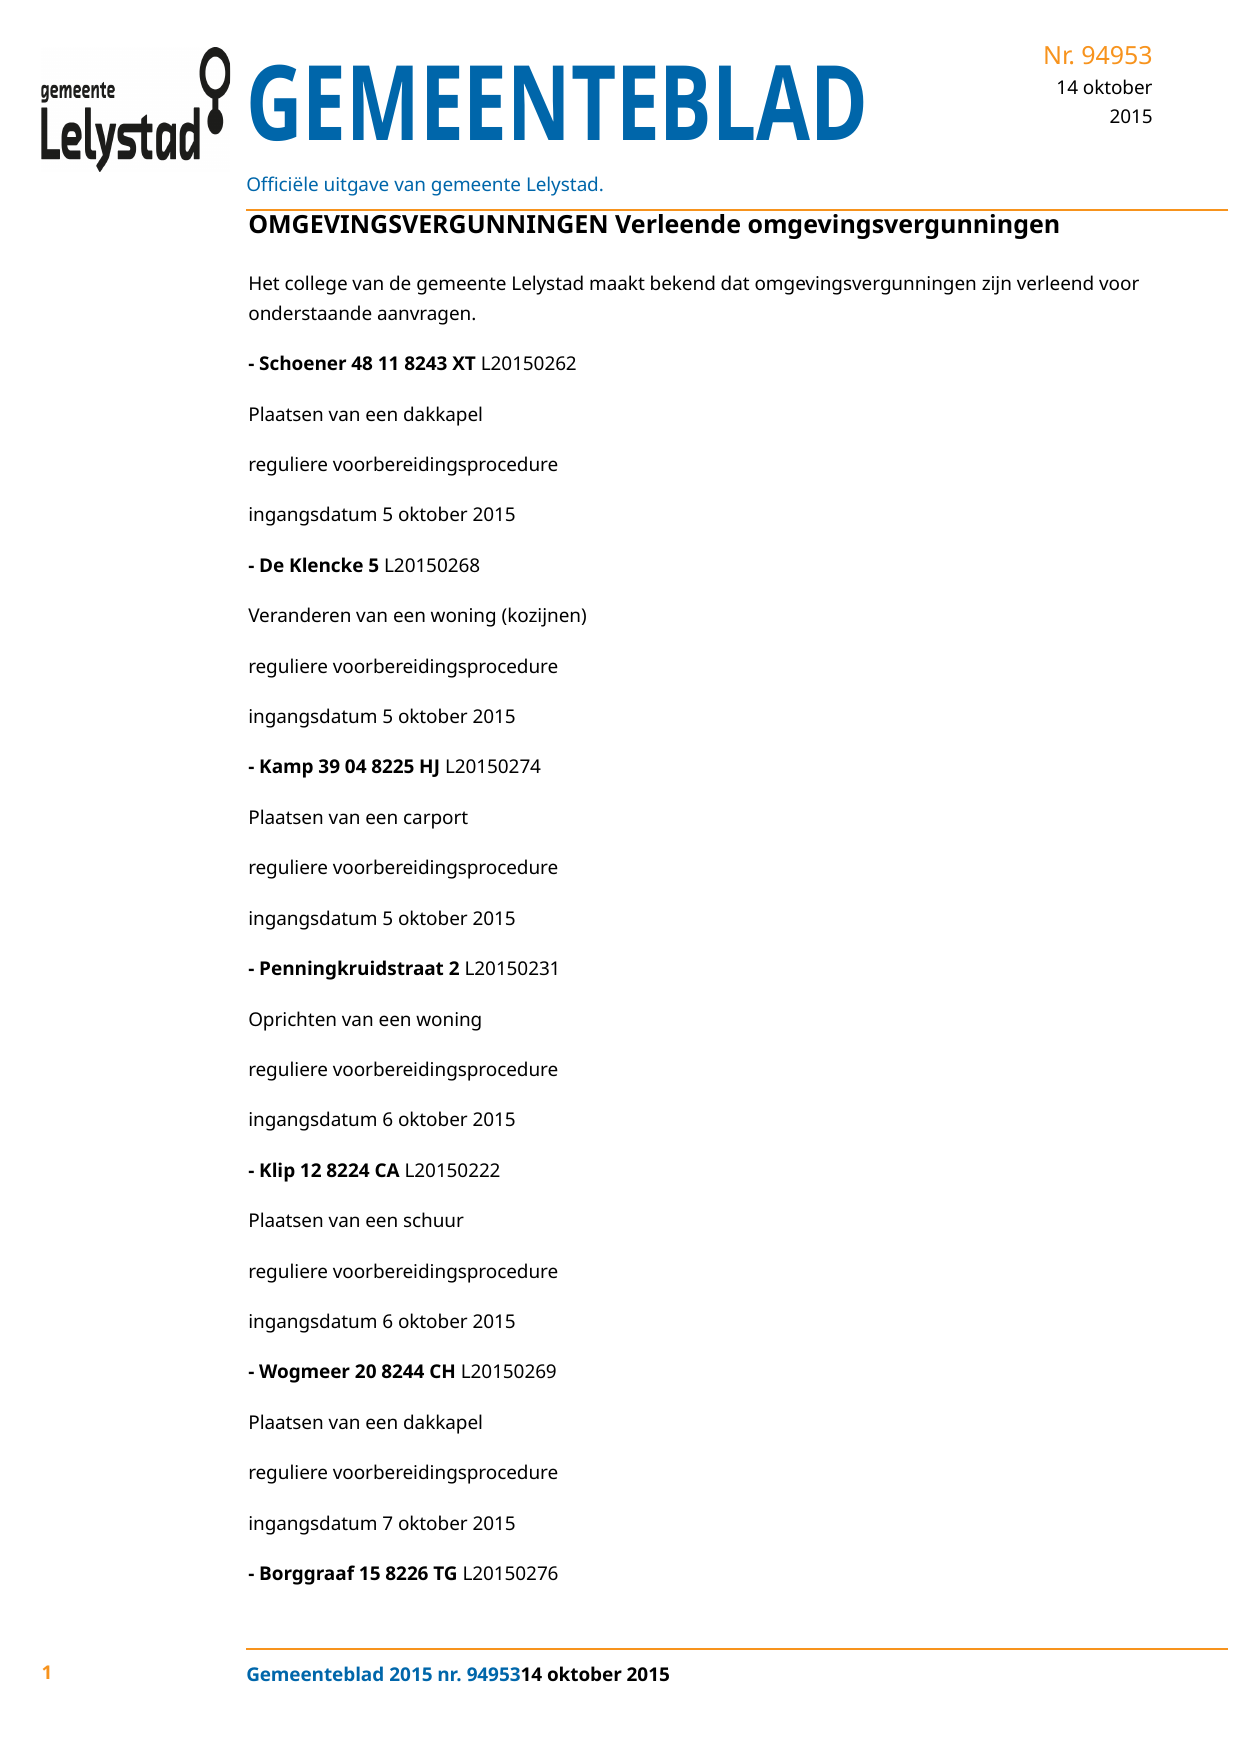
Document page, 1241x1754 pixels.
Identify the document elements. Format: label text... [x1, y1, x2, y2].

text - Klip 12 8224 CA L20150222 [248, 1157, 1152, 1183]
text reguliere voorbereidingsprocedure [248, 854, 1152, 880]
text Plaatsen van een schuur [248, 1207, 1152, 1233]
text ingangsdatum 5 oktober 2015 [248, 703, 1152, 729]
text Plaatsen van een dakkapel [248, 401, 1152, 426]
text Veranderen van een woning (kozijnen) [248, 602, 1152, 628]
picture [41, 47, 231, 172]
text OMGEVINGSVERGUNNINGEN Verleende omgevingsvergunningen [248, 211, 1152, 241]
text ingangsdatum 5 oktober 2015 [248, 905, 1152, 931]
text ingangsdatum 5 oktober 2015 [248, 502, 1152, 527]
text reguliere voorbereidingsprocedure [248, 1258, 1152, 1283]
text ingangsdatum 6 oktober 2015 [248, 1308, 1152, 1334]
text - Kamp 39 04 8225 HJ L20150274 [248, 754, 1152, 779]
text ingangsdatum 6 oktober 2015 [248, 1107, 1152, 1132]
text Plaatsen van een dakkapel [248, 1409, 1152, 1435]
text reguliere voorbereidingsprocedure [248, 653, 1152, 678]
text Het college van de gemeente Lelystad maakt bekend dat omgevingsvergunningen zijn verleend voor onderstaande aanvragen. [248, 270, 1152, 326]
text - Schoener 48 11 8243 XT L20150262 [248, 350, 1152, 376]
text Plaatsen van een carport [248, 804, 1152, 830]
text - Borggraaf 15 8226 TG L20150276 [248, 1560, 1152, 1586]
text reguliere voorbereidingsprocedure [248, 1459, 1152, 1485]
text - Wogmeer 20 8244 CH L20150269 [248, 1359, 1152, 1384]
text - De Klencke 5 L20150268 [248, 552, 1152, 578]
text Oprichten van een woning [248, 1006, 1152, 1031]
text ingangsdatum 7 oktober 2015 [248, 1510, 1152, 1536]
text - Penningkruidstraat 2 L20150231 [248, 955, 1152, 981]
text reguliere voorbereidingsprocedure [248, 1056, 1152, 1082]
text reguliere voorbereidingsprocedure [248, 451, 1152, 477]
